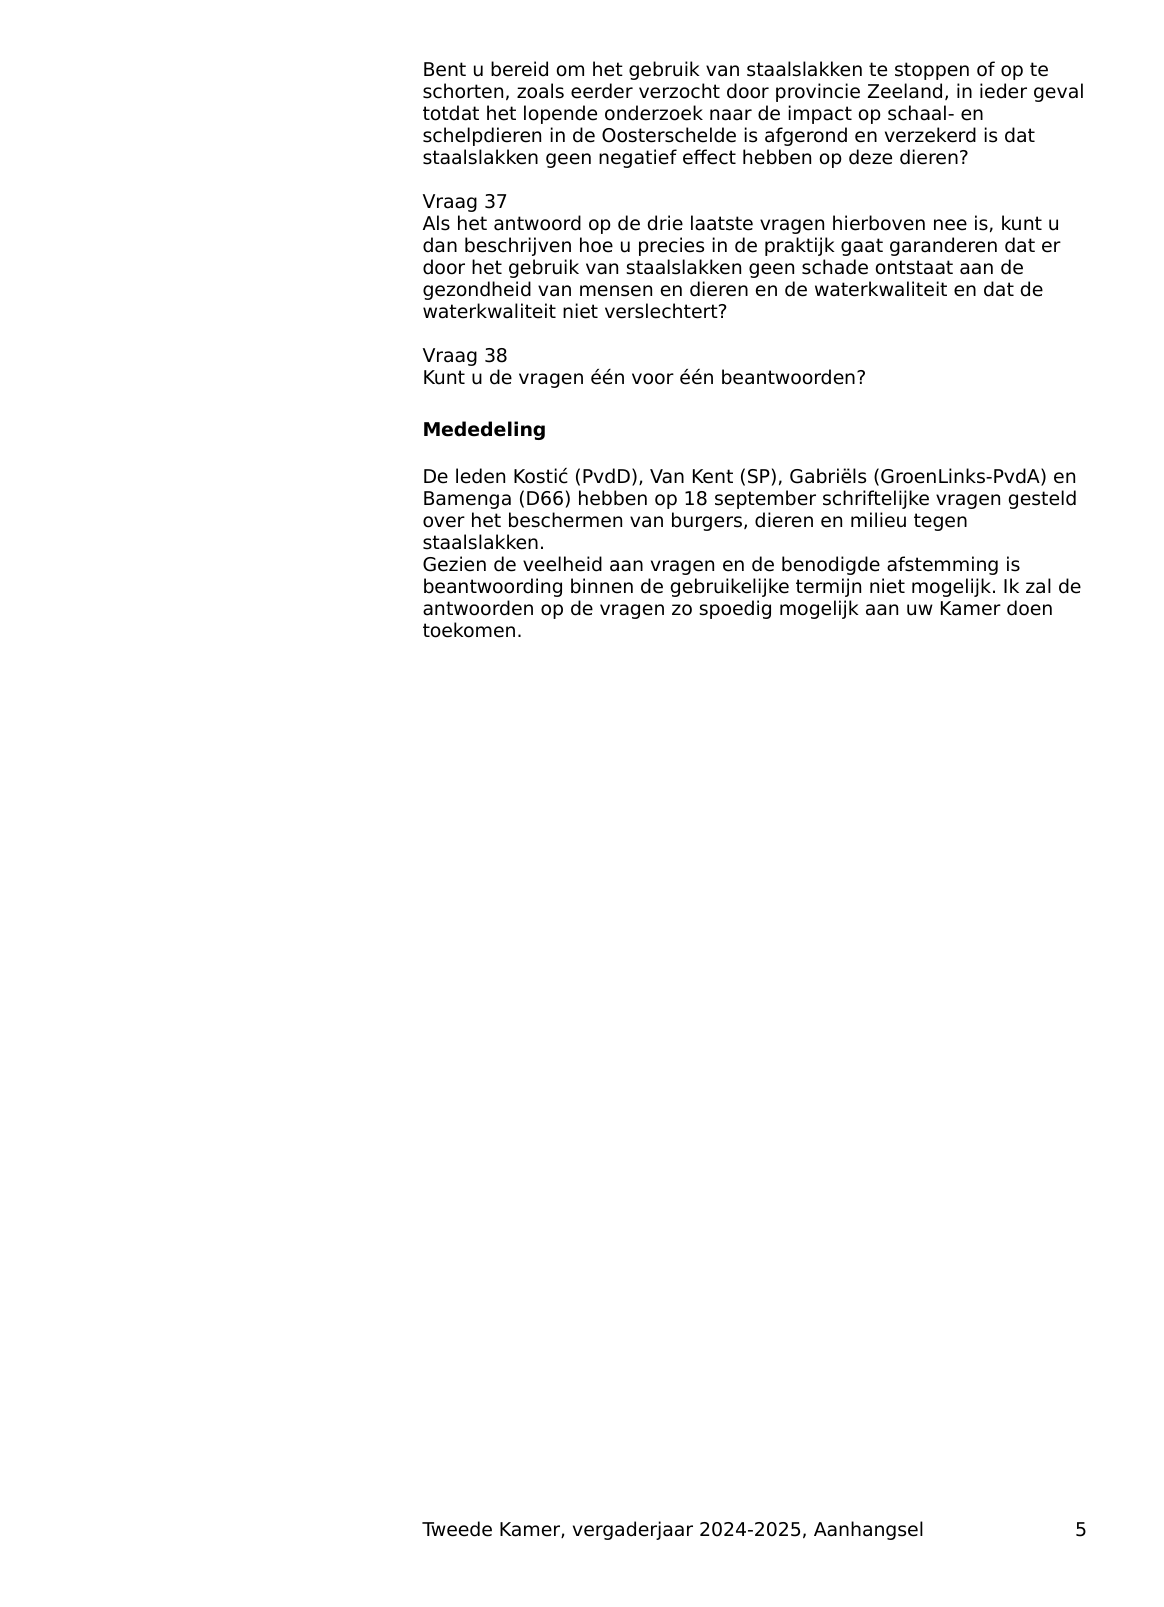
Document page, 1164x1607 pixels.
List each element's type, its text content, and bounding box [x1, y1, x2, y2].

text Kunt u de vragen één voor één beantwoorden? [422, 367, 1087, 389]
text Vraag 38 [422, 345, 1087, 367]
text Als het antwoord op de drie laatste vragen hierboven nee is, kunt u dan beschrijven hoe u precies in de praktijk gaat garanderen dat er door het gebruik van staalslakken geen schade ontstaat aan de gezondheid van mensen en dieren en de waterkwaliteit en dat de waterkwaliteit niet verslechtert? [422, 213, 1087, 323]
text Bent u bereid om het gebruik van staalslakken te stoppen of op te schorten, zoals eerder verzocht door provincie Zeeland, in ieder geval totdat het lopende onderzoek naar de impact op schaal- en schelpdieren in de Oosterschelde is afgerond en verzekerd is dat staalslakken geen negatief effect hebben op deze dieren? [422, 59, 1087, 169]
text De leden Kostić (PvdD), Van Kent (SP), Gabriëls (GroenLinks-PvdA) en Bamenga (D66) hebben op 18 september schriftelijke vragen gesteld over het beschermen van burgers, dieren en milieu tegen staalslakken. [422, 466, 1087, 554]
subtitle Mededeling [422, 419, 1087, 441]
text Vraag 37 [422, 191, 1087, 213]
text Gezien de veelheid aan vragen en de benodigde afstemming is beantwoording binnen de gebruikelijke termijn niet mogelijk. Ik zal de antwoorden op de vragen zo spoedig mogelijk aan uw Kamer doen toekomen. [422, 554, 1087, 642]
